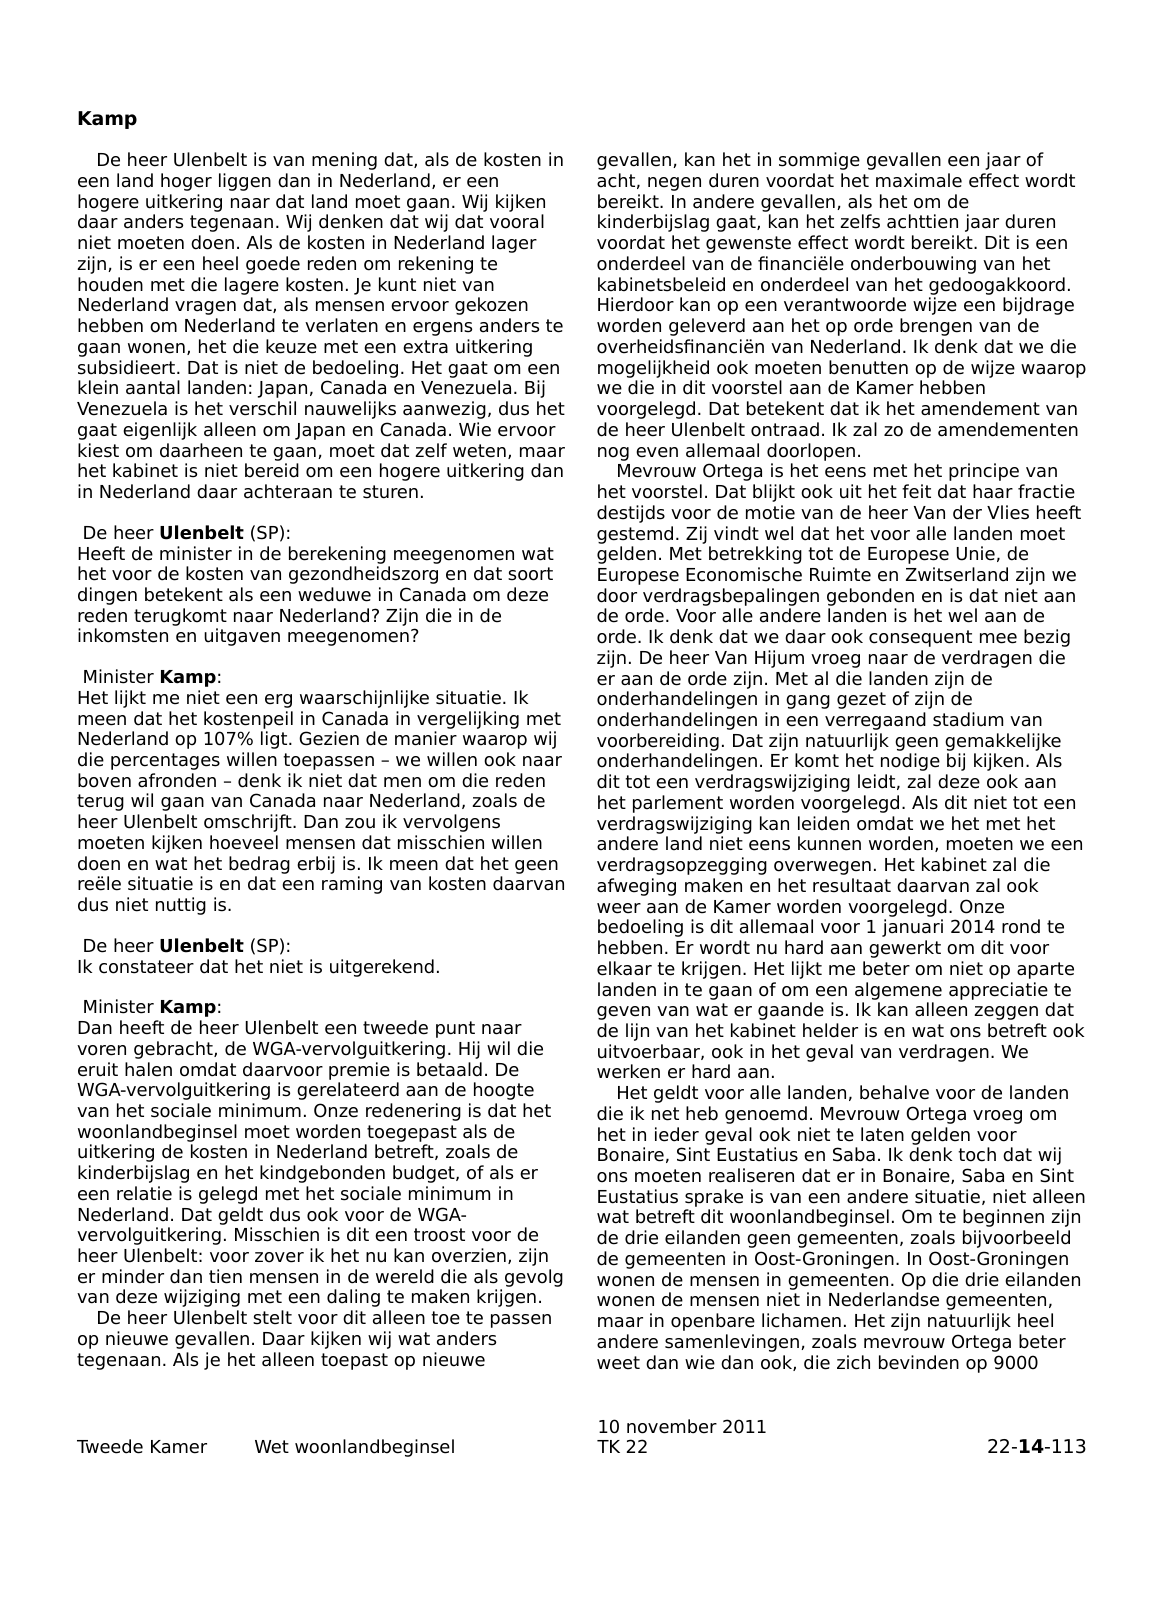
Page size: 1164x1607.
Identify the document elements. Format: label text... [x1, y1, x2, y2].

text Ik constateer dat het niet is uitgerekend. [77, 956, 567, 977]
text De heer Ulenbelt (SP): [77, 523, 567, 543]
text Mevrouw Ortega is het eens met het principe van het voorstel. Dat blijkt ook uit het feit dat haar fractie destijds voor de motie van de heer Van der Vlies heeft gestemd. Zij vindt wel dat het voor alle landen moet gelden. Met betrekking tot de Europese Unie, de Europese Economische Ruimte en Zwitserland zijn we door verdragsbepalingen gebonden en is dat niet aan de orde. Voor alle andere landen is het wel aan de orde. Ik denk dat we daar ook consequent mee bezig zijn. De heer Van Hijum vroeg naar de verdragen die er aan de orde zijn. Met al die landen zijn de onderhandelingen in gang gezet of zijn de onderhandelingen in een verregaand stadium van voorbereiding. Dat zijn natuurlijk geen gemakkelijke onderhandelingen. Er komt het nodige bij kijken. Als dit tot een verdragswijziging leidt, zal deze ook aan het parlement worden voorgelegd. Als dit niet tot een verdragswijziging kan leiden omdat we het met het andere land niet eens kunnen worden, moeten we een verdragsopzegging overwegen. Het kabinet zal die afweging maken en het resultaat daarvan zal ook weer aan de Kamer worden voorgelegd. Onze bedoeling is dit allemaal voor 1 januari 2014 rond te hebben. Er wordt nu hard aan gewerkt om dit voor elkaar te krijgen. Het lijkt me beter om niet op aparte landen in te gaan of om een algemene appreciatie te geven van wat er gaande is. Ik kan alleen zeggen dat de lijn van het kabinet helder is en wat ons betreft ook uitvoerbaar, ook in het geval van verdragen. We werken er hard aan. [596, 461, 1087, 1083]
text De heer Ulenbelt is van mening dat, als de kosten in een land hoger liggen dan in Nederland, er een hogere uitkering naar dat land moet gaan. Wij kijken daar anders tegenaan. Wij denken dat wij dat vooral niet moeten doen. Als de kosten in Nederland lager zijn, is er een heel goede reden om rekening te houden met die lagere kosten. Je kunt niet van Nederland vragen dat, als mensen ervoor gekozen hebben om Nederland te verlaten en ergens anders te gaan wonen, het die keuze met een extra uitkering subsidieert. Dat is niet de bedoeling. Het gaat om een klein aantal landen: Japan, Canada en Venezuela. Bij Venezuela is het verschil nauwelijks aanwezig, dus het gaat eigenlijk alleen om Japan en Canada. Wie ervoor kiest om daarheen te gaan, moet dat zelf weten, maar het kabinet is niet bereid om een hogere uitkering dan in Nederland daar achteraan te sturen. [77, 150, 567, 503]
text De heer Ulenbelt stelt voor dit alleen toe te passen op nieuwe gevallen. Daar kijken wij wat anders tegenaan. Als je het alleen toepast op nieuwe [77, 1308, 567, 1370]
text De heer Ulenbelt (SP): [77, 936, 567, 956]
text gevallen, kan het in sommige gevallen een jaar of acht, negen duren voordat het maximale effect wordt bereikt. In andere gevallen, als het om de kinderbijslag gaat, kan het zelfs achttien jaar duren voordat het gewenste effect wordt bereikt. Dit is een onderdeel van de financiële onderbouwing van het kabinetsbeleid en onderdeel van het gedoogakkoord. Hierdoor kan op een verantwoorde wijze een bijdrage worden geleverd aan het op orde brengen van de overheidsfinanciën van Nederland. Ik denk dat we die mogelijkheid ook moeten benutten op de wijze waarop we die in dit voorstel aan de Kamer hebben voorgelegd. Dat betekent dat ik het amendement van de heer Ulenbelt ontraad. Ik zal zo de amendementen nog even allemaal doorlopen. [596, 150, 1087, 461]
text Dan heeft de heer Ulenbelt een tweede punt naar voren gebracht, de WGA-vervolguitkering. Hij wil die eruit halen omdat daarvoor premie is betaald. De WGA-vervolguitkering is gerelateerd aan de hoogte van het sociale minimum. Onze redenering is dat het woonlandbeginsel moet worden toegepast als de uitkering de kosten in Nederland betreft, zoals de kinderbijslag en het kindgebonden budget, of als er een relatie is gelegd met het sociale minimum in Nederland. Dat geldt dus ook voor de WGA-vervolguitkering. Misschien is dit een troost voor de heer Ulenbelt: voor zover ik het nu kan overzien, zijn er minder dan tien mensen in de wereld die als gevolg van deze wijziging met een daling te maken krijgen. [77, 1018, 567, 1308]
text Heeft de minister in de berekening meegenomen wat het voor de kosten van gezondheidszorg en dat soort dingen betekent als een weduwe in Canada om deze reden terugkomt naar Nederland? Zijn die in de inkomsten en uitgaven meegenomen? [77, 543, 567, 647]
text Het lijkt me niet een erg waarschijnlijke situatie. Ik meen dat het kostenpeil in Canada in vergelijking met Nederland op 107% ligt. Gezien de manier waarop wij die percentages willen toepassen – we willen ook naar boven afronden – denk ik niet dat men om die reden terug wil gaan van Canada naar Nederland, zoals de heer Ulenbelt omschrijft. Dan zou ik vervolgens moeten kijken hoeveel mensen dat misschien willen doen en wat het bedrag erbij is. Ik meen dat het geen reële situatie is en dat een raming van kosten daarvan dus niet nuttig is. [77, 688, 567, 916]
text Minister Kamp: [77, 997, 567, 1018]
text Het geldt voor alle landen, behalve voor de landen die ik net heb genoemd. Mevrouw Ortega vroeg om het in ieder geval ook niet te laten gelden voor Bonaire, Sint Eustatius en Saba. Ik denk toch dat wij ons moeten realiseren dat er in Bonaire, Saba en Sint Eustatius sprake is van een andere situatie, niet alleen wat betreft dit woonlandbeginsel. Om te beginnen zijn de drie eilanden geen gemeenten, zoals bijvoorbeeld de gemeenten in Oost-Groningen. In Oost-Groningen wonen de mensen in gemeenten. Op die drie eilanden wonen de mensen niet in Nederlandse gemeenten, maar in openbare lichamen. Het zijn natuurlijk heel andere samenlevingen, zoals mevrouw Ortega beter weet dan wie dan ook, die zich bevinden op 9000 [596, 1083, 1087, 1373]
text Minister Kamp: [77, 667, 567, 688]
